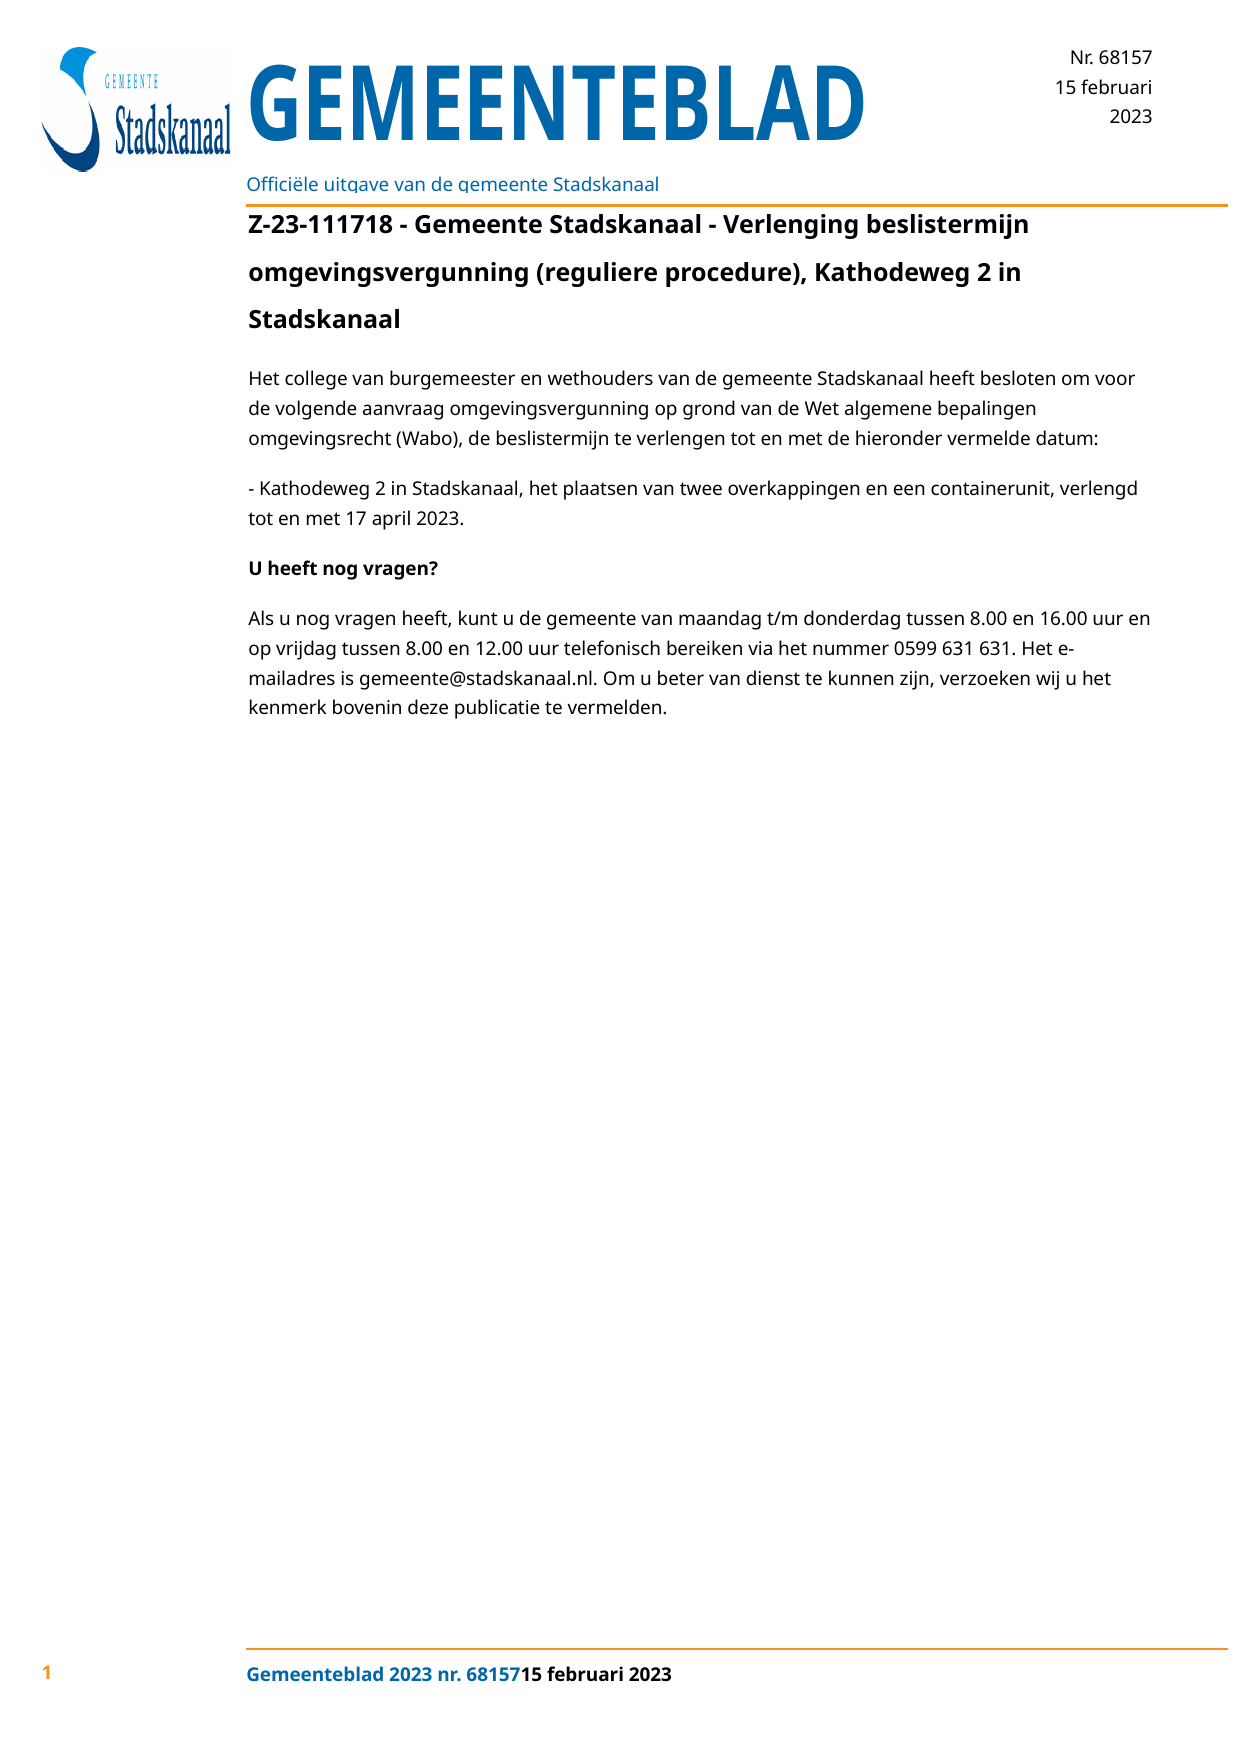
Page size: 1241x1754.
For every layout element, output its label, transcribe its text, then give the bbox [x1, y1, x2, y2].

text Het college van burgemeester en wethouders van de gemeente Stadskanaal heeft besloten om voor de volgende aanvraag omgevingsvergunning op grond van de Wet algemene bepalingen omgevingsrecht (Wabo), de beslistermijn te verlengen tot en met de hieronder vermelde datum: [248, 366, 1152, 450]
text U heeft nog vragen? [248, 555, 1152, 581]
text Als u nog vragen heeft, kunt u de gemeente van maandag t/m donderdag tussen 8.00 en 16.00 uur en op vrijdag tussen 8.00 en 12.00 uur telefonisch bereiken via het nummer 0599 631 631. Het e-mailadres is gemeente@stadskanaal.nl. Om u beter van dienst te kunnen zijn, verzoeken wij u het kenmerk bovenin deze publicatie te vermelden. [248, 606, 1152, 720]
text - Kathodeweg 2 in Stadskanaal, het plaatsen van twee overkappingen en een containerunit, verlengd tot en met 17 april 2023. [248, 475, 1152, 530]
picture [41, 47, 231, 172]
text Z-23-111718 - Gemeente Stadskanaal - Verlenging beslistermijn omgevingsvergunning (reguliere procedure), Kathodeweg 2 in Stadskanaal [248, 207, 1152, 336]
